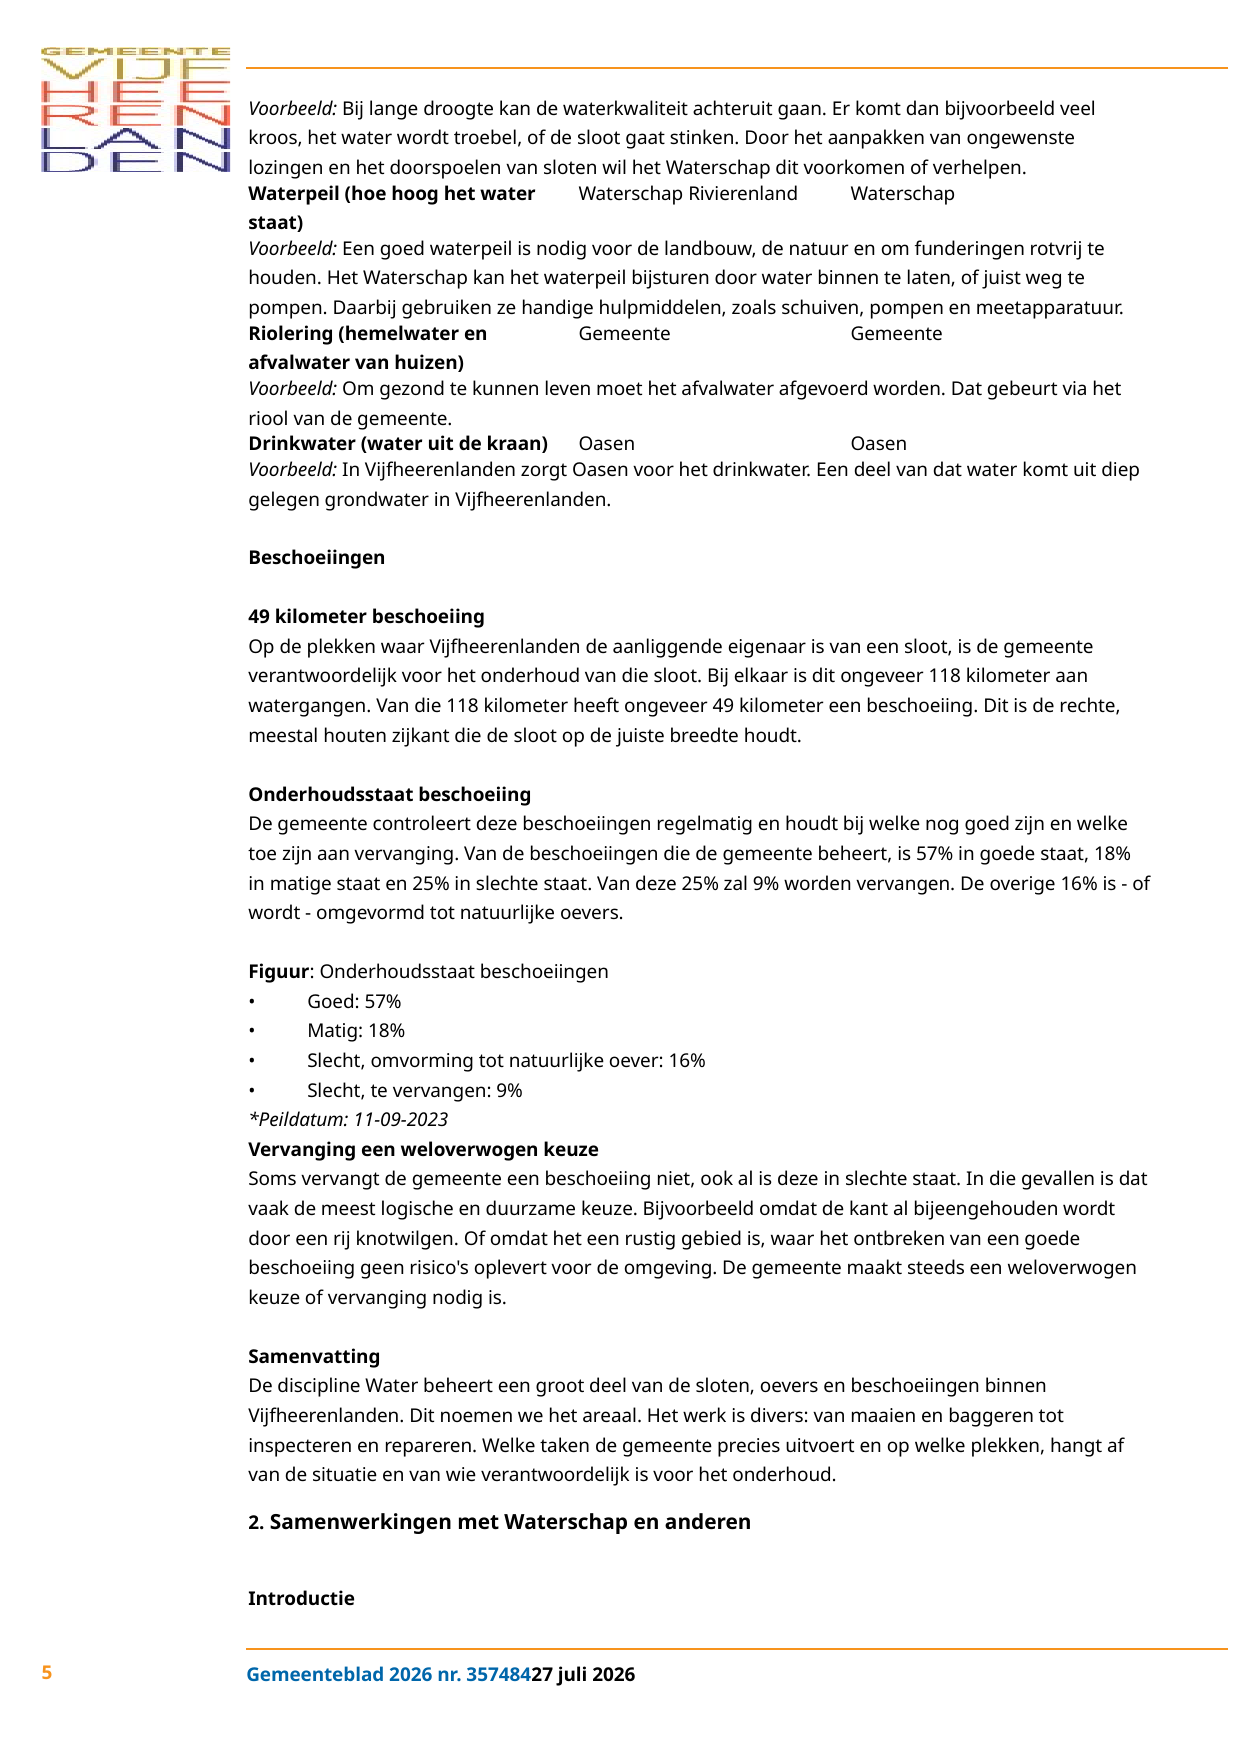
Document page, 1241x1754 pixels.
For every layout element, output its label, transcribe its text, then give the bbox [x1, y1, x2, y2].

text 2. Samenwerkingen met Waterschap en anderen [248, 1507, 1152, 1536]
text Onderhoudsstaat beschoeiing [248, 781, 1152, 807]
text Introductie [248, 1585, 1152, 1611]
table_cell Gemeente [850, 320, 1152, 375]
text Op de plekken waar Vijfheerenlanden de aanliggende eigenaar is van een sloot, is de gemeente verantwoordelijk voor het onderhoud van die sloot. Bij elkaar is dit ongeveer 118 kilometer aan watergangen. Van die 118 kilometer heeft ongeveer 49 kilometer een beschoeiing. Dit is de rechte, meestal houten zijkant die de sloot op de juiste breedte houdt. [248, 633, 1152, 748]
table_cell Waterschap [850, 180, 1152, 235]
table_cell Voorbeeld: Een goed waterpeil is nodig voor de landbouw, de natuur en om funderingen rotvrij te houden. Het Waterschap kan het waterpeil bijsturen door water binnen te laten, of juist weg te pompen. Daarbij gebruiken ze handige hulpmiddelen, zoals schuiven, pompen en meetapparatuur. [248, 235, 1152, 320]
table_cell Drinkwater (water uit de kraan) [248, 431, 578, 456]
table_cell Gemeente [578, 320, 850, 375]
text Vervanging een weloverwogen keuze [248, 1136, 1152, 1162]
table_cell Voorbeeld: Bij lange droogte kan de waterkwaliteit achteruit gaan. Er komt dan bijvoorbeeld veel kroos, het water wordt troebel, of de sloot gaat stinken. Door het aanpakken van ongewenste lozingen en het doorspoelen van sloten wil het Waterschap dit voorkomen of verhelpen. [248, 95, 1152, 180]
table_cell Waterschap Rivierenland [578, 180, 850, 235]
text 49 kilometer beschoeiing [248, 603, 1152, 629]
list Matig: 18% [248, 1018, 1152, 1043]
table_cell Oasen [578, 431, 850, 456]
list Slecht, omvorming tot natuurlijke oever: 16% [248, 1047, 1152, 1073]
text Beschoeiingen [248, 544, 1152, 570]
table_cell Riolering (hemelwater en afvalwater van huizen) [248, 320, 578, 375]
text Soms vervangt de gemeente een beschoeiing niet, ook al is deze in slechte staat. In die gevallen is dat vaak de meest logische en duurzame keuze. Bijvoorbeeld omdat de kant al bijeengehouden wordt door een rij knotwilgen. Of omdat het een rustig gebied is, waar het ontbreken van een goede beschoeiing geen risico's oplevert voor de omgeving. De gemeente maakt steeds een weloverwogen keuze of vervanging nodig is. [248, 1166, 1152, 1310]
text *Peildatum: 11-09-2023 [248, 1106, 1152, 1132]
table_cell Voorbeeld: Om gezond te kunnen leven moet het afvalwater afgevoerd worden. Dat gebeurt via het riool van de gemeente. [248, 375, 1152, 431]
list Slecht, te vervangen: 9% [248, 1077, 1152, 1103]
list Goed: 57% [248, 988, 1152, 1014]
table_cell Oasen [850, 431, 1152, 456]
text Figuur: Onderhoudsstaat beschoeiingen [248, 958, 1152, 984]
text De discipline Water beheert een groot deel van de sloten, oevers en beschoeiingen binnen Vijfheerenlanden. Dit noemen we het areaal. Het werk is divers: van maaien en baggeren tot inspecteren en repareren. Welke taken de gemeente precies uitvoert en op welke plekken, hangt af van de situatie en van wie verantwoordelijk is voor het onderhoud. [248, 1373, 1152, 1487]
table_cell Waterpeil (hoe hoog het water staat) [248, 180, 578, 235]
picture [41, 47, 231, 172]
text De gemeente controleert deze beschoeiingen regelmatig en houdt bij welke nog goed zijn en welke toe zijn aan vervanging. Van de beschoeiingen die de gemeente beheert, is 57% in goede staat, 18% in matige staat en 25% in slechte staat. Van deze 25% zal 9% worden vervangen. De overige 16% is - of wordt - omgevormd tot natuurlijke oevers. [248, 811, 1152, 925]
text Samenvatting [248, 1343, 1152, 1369]
table_cell Voorbeeld: In Vijfheerenlanden zorgt Oasen voor het drinkwater. Een deel van dat water komt uit diep gelegen grondwater in Vijfheerenlanden. [248, 456, 1152, 512]
